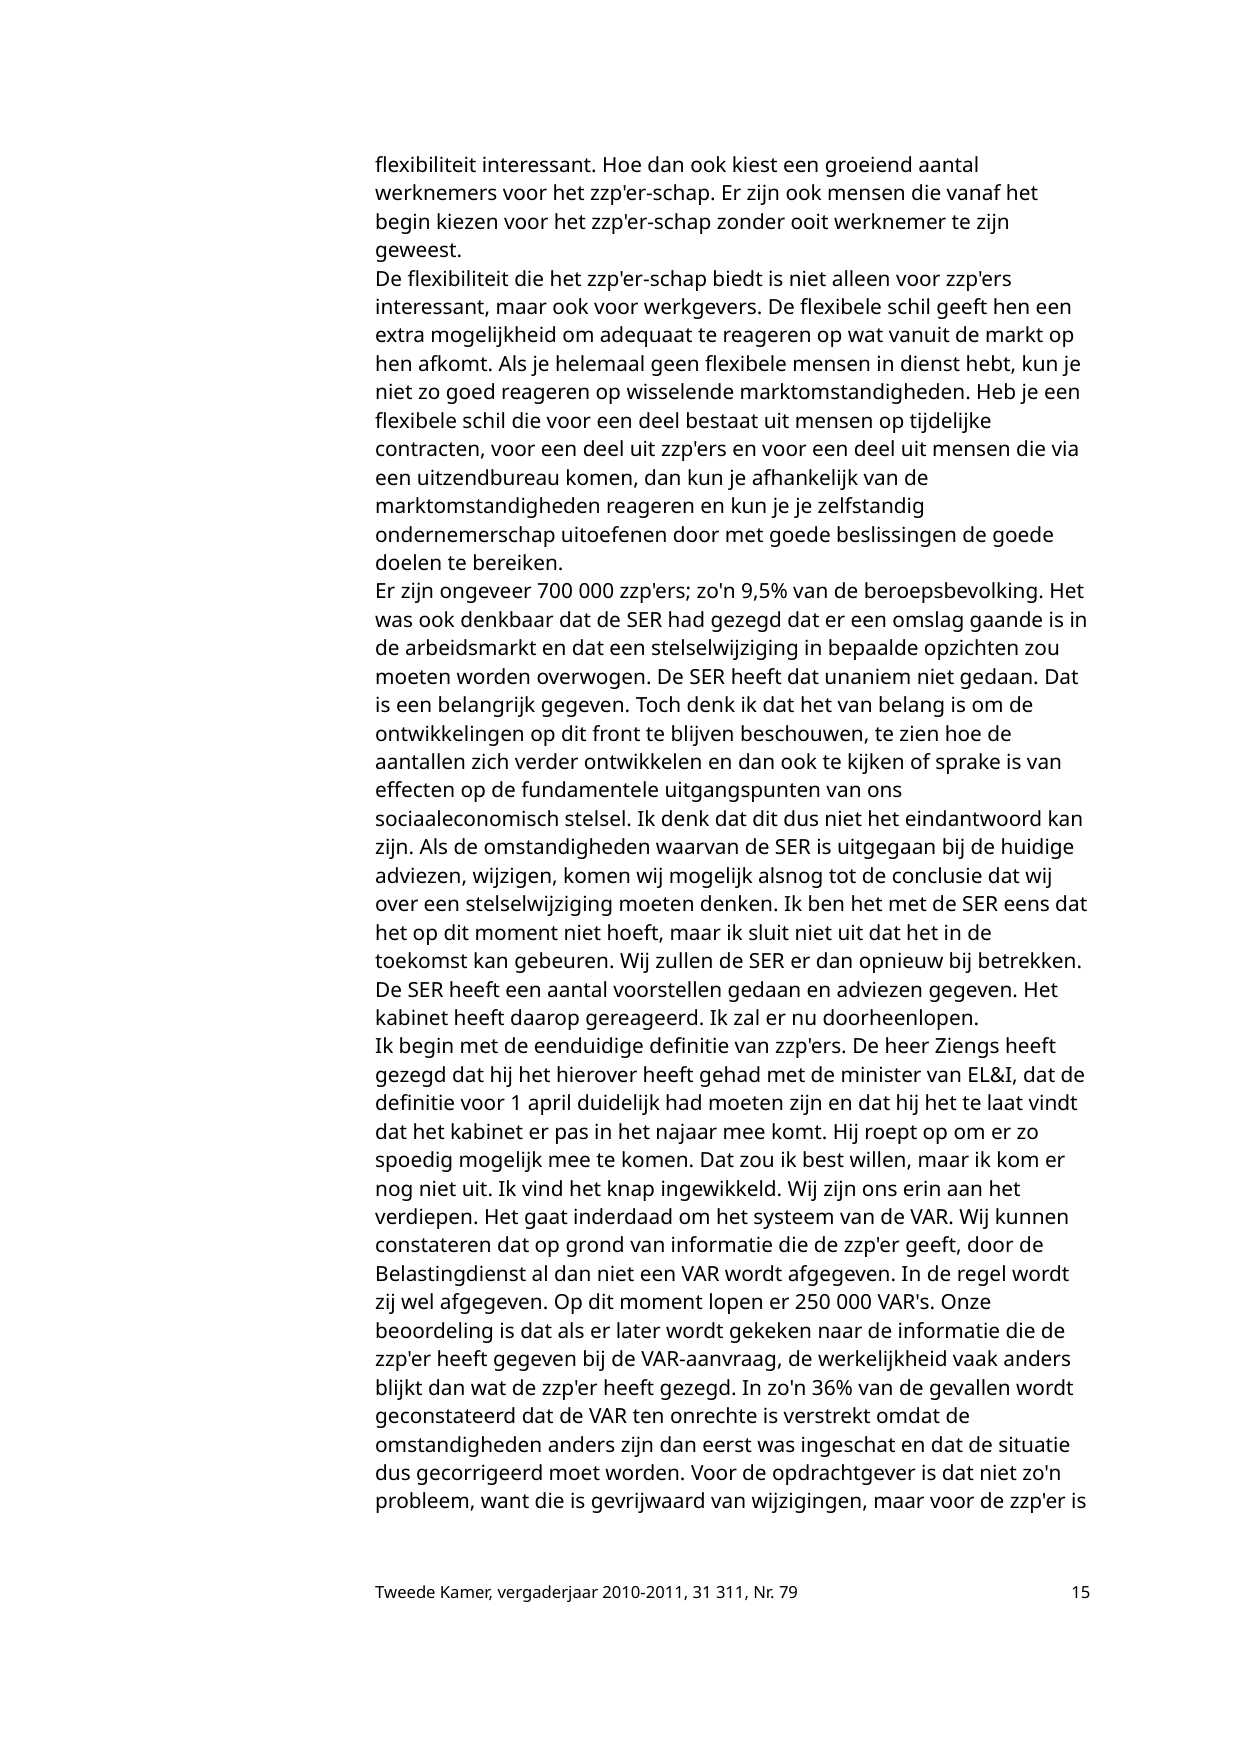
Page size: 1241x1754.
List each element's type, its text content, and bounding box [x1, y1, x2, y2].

text De SER heeft een aantal voorstellen gedaan en adviezen gegeven. Het kabinet heeft daarop gereageerd. Ik zal er nu doorheenlopen. [375, 975, 1090, 1032]
text Er zijn ongeveer 700 000 zzp'ers; zo'n 9,5% van de beroepsbevolking. Het was ook denkbaar dat de SER had gezegd dat er een omslag gaande is in de arbeidsmarkt en dat een stelselwijziging in bepaalde opzichten zou moeten worden overwogen. De SER heeft dat unaniem niet gedaan. Dat is een belangrijk gegeven. Toch denk ik dat het van belang is om de ontwikkelingen op dit front te blijven beschouwen, te zien hoe de aantallen zich verder ontwikkelen en dan ook te kijken of sprake is van effecten op de fundamentele uitgangspunten van ons sociaaleconomisch stelsel. Ik denk dat dit dus niet het eindantwoord kan zijn. Als de omstandigheden waarvan de SER is uitgegaan bij de huidige adviezen, wijzigen, komen wij mogelijk alsnog tot de conclusie dat wij over een stelselwijziging moeten denken. Ik ben het met de SER eens dat het op dit moment niet hoeft, maar ik sluit niet uit dat het in de toekomst kan gebeuren. Wij zullen de SER er dan opnieuw bij betrekken. [375, 577, 1090, 975]
text Ik begin met de eenduidige definitie van zzp'ers. De heer Ziengs heeft gezegd dat hij het hierover heeft gehad met de minister van EL&I, dat de definitie voor 1 april duidelijk had moeten zijn en dat hij het te laat vindt dat het kabinet er pas in het najaar mee komt. Hij roept op om er zo spoedig mogelijk mee te komen. Dat zou ik best willen, maar ik kom er nog niet uit. Ik vind het knap ingewikkeld. Wij zijn ons erin aan het verdiepen. Het gaat inderdaad om het systeem van de VAR. Wij kunnen constateren dat op grond van informatie die de zzp'er geeft, door de Belastingdienst al dan niet een VAR wordt afgegeven. In de regel wordt zij wel afgegeven. Op dit moment lopen er 250 000 VAR's. Onze beoordeling is dat als er later wordt gekeken naar de informatie die de zzp'er heeft gegeven bij de VAR-aanvraag, de werkelijkheid vaak anders blijkt dan wat de zzp'er heeft gezegd. In zo'n 36% van de gevallen wordt geconstateerd dat de VAR ten onrechte is verstrekt omdat de omstandigheden anders zijn dan eerst was ingeschat en dat de situatie dus gecorrigeerd moet worden. Voor de opdrachtgever is dat niet zo'n probleem, want die is gevrijwaard van wijzigingen, maar voor de zzp'er is [375, 1032, 1090, 1515]
text flexibiliteit interessant. Hoe dan ook kiest een groeiend aantal werknemers voor het zzp'er-schap. Er zijn ook mensen die vanaf het begin kiezen voor het zzp'er-schap zonder ooit werknemer te zijn geweest. [375, 150, 1090, 264]
text De flexibiliteit die het zzp'er-schap biedt is niet alleen voor zzp'ers interessant, maar ook voor werkgevers. De flexibele schil geeft hen een extra mogelijkheid om adequaat te reageren op wat vanuit de markt op hen afkomt. Als je helemaal geen flexibele mensen in dienst hebt, kun je niet zo goed reageren op wisselende marktomstandigheden. Heb je een flexibele schil die voor een deel bestaat uit mensen op tijdelijke contracten, voor een deel uit zzp'ers en voor een deel uit mensen die via een uitzendbureau komen, dan kun je afhankelijk van de marktomstandigheden reageren en kun je je zelfstandig ondernemerschap uitoefenen door met goede beslissingen de goede doelen te bereiken. [375, 264, 1090, 577]
